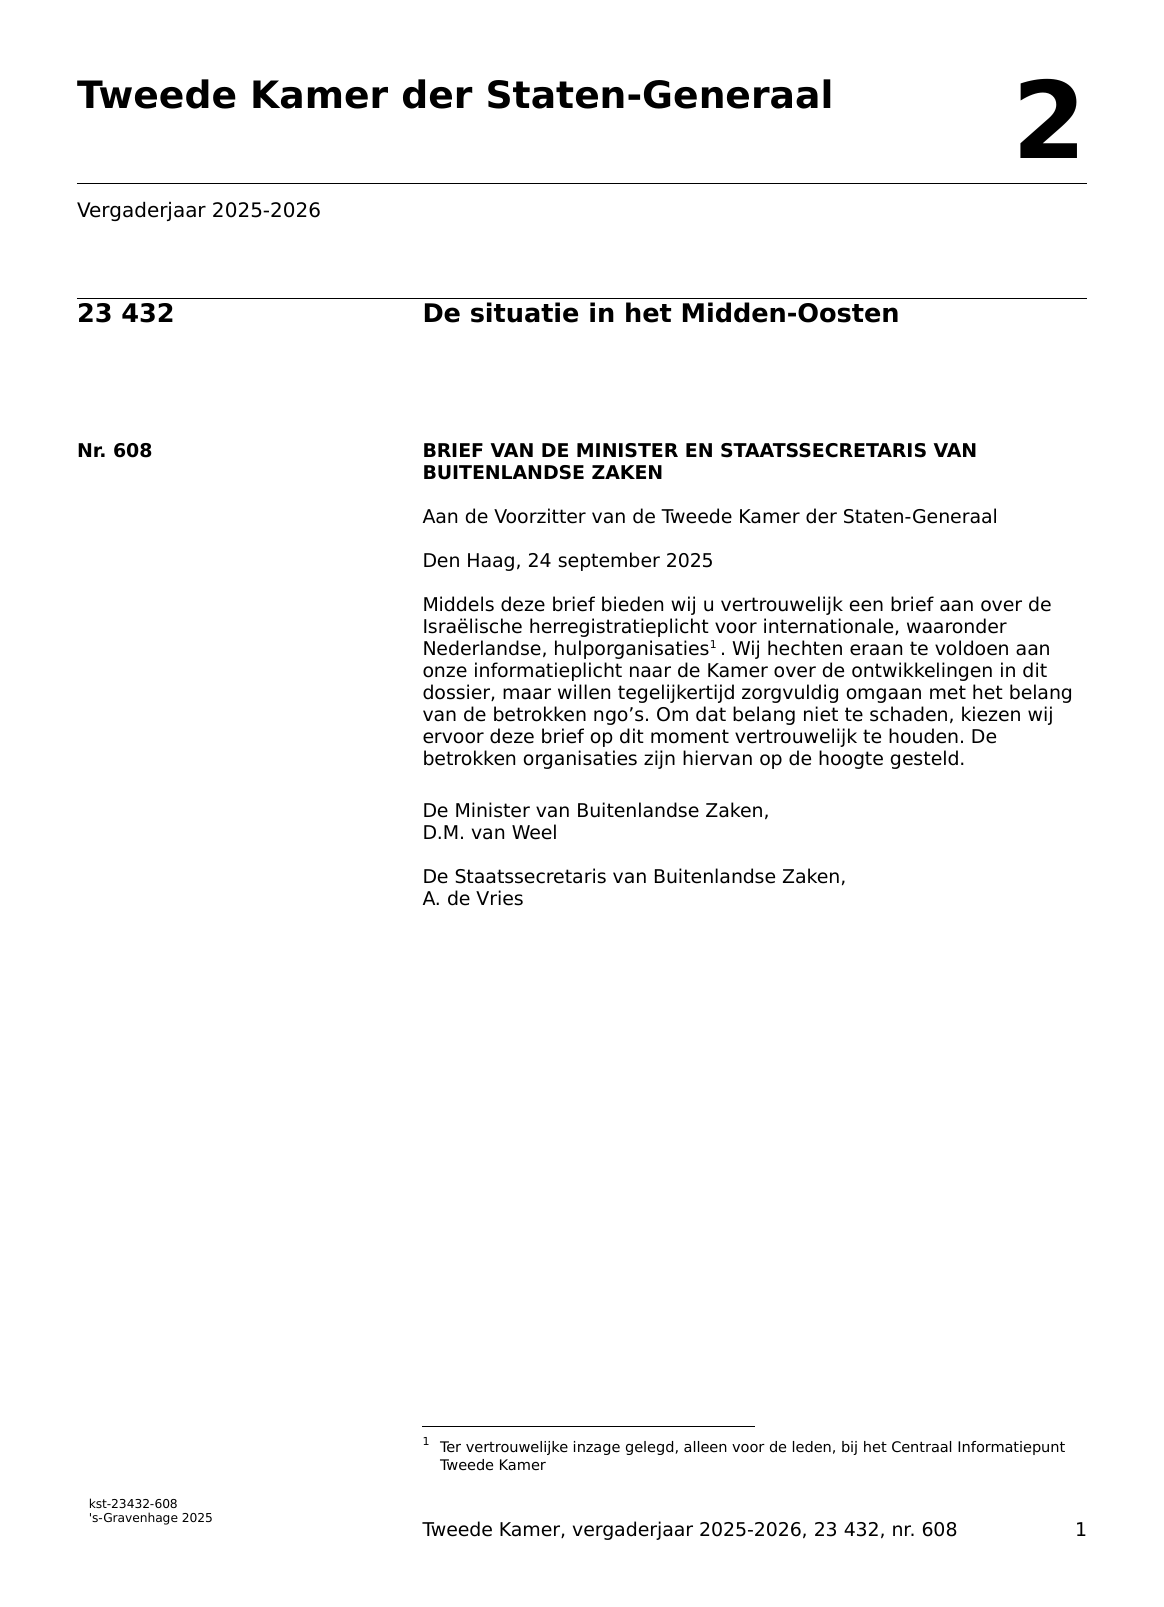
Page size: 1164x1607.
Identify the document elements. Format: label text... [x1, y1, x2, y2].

text Den Haag, 24 september 2025 [422, 550, 1087, 572]
subtitle 23 432 De situatie in het Midden-Oosten [77, 299, 1087, 329]
text 's-Gravenhage 2025 [88, 1511, 323, 1525]
text De Minister van Buitenlandse Zaken, D.M. van Weel [422, 800, 1087, 844]
table_cell Vergaderjaar 2025-2026 [77, 184, 1087, 298]
subtitle Nr. 608 BRIEF VAN DE MINISTER EN STAATSSECRETARIS VAN BUITENLANDSE ZAKEN [77, 440, 1087, 484]
text Aan de Voorzitter van de Tweede Kamer der Staten-Generaal [422, 506, 1087, 528]
text Middels deze brief bieden wij u vertrouwelijk een brief aan over de Israëlische herregistratieplicht voor internationale, waaronder Nederlandse, hulporganisaties. Wij hechten eraan te voldoen aan onze informatieplicht naar de Kamer over de ontwikkelingen in dit dossier, maar willen tegelijkertijd zorgvuldig omgaan met het belang van de betrokken ngo’s. Om dat belang niet te schaden, kiezen wij ervoor deze brief op dit moment vertrouwelijk te houden. De betrokken organisaties zijn hiervan op de hoogte gesteld. [422, 594, 1087, 770]
text kst-23432-608 [88, 1497, 323, 1511]
table_header 2 [886, 59, 1087, 183]
text Ter vertrouwelijke inzage gelegd, alleen voor de leden, bij het Centraal Informatiepunt Tweede Kamer [422, 1435, 1087, 1474]
text De Staatssecretaris van Buitenlandse Zaken, A. de Vries [422, 866, 1087, 910]
table_header Tweede Kamer der Staten-Generaal [77, 59, 886, 183]
